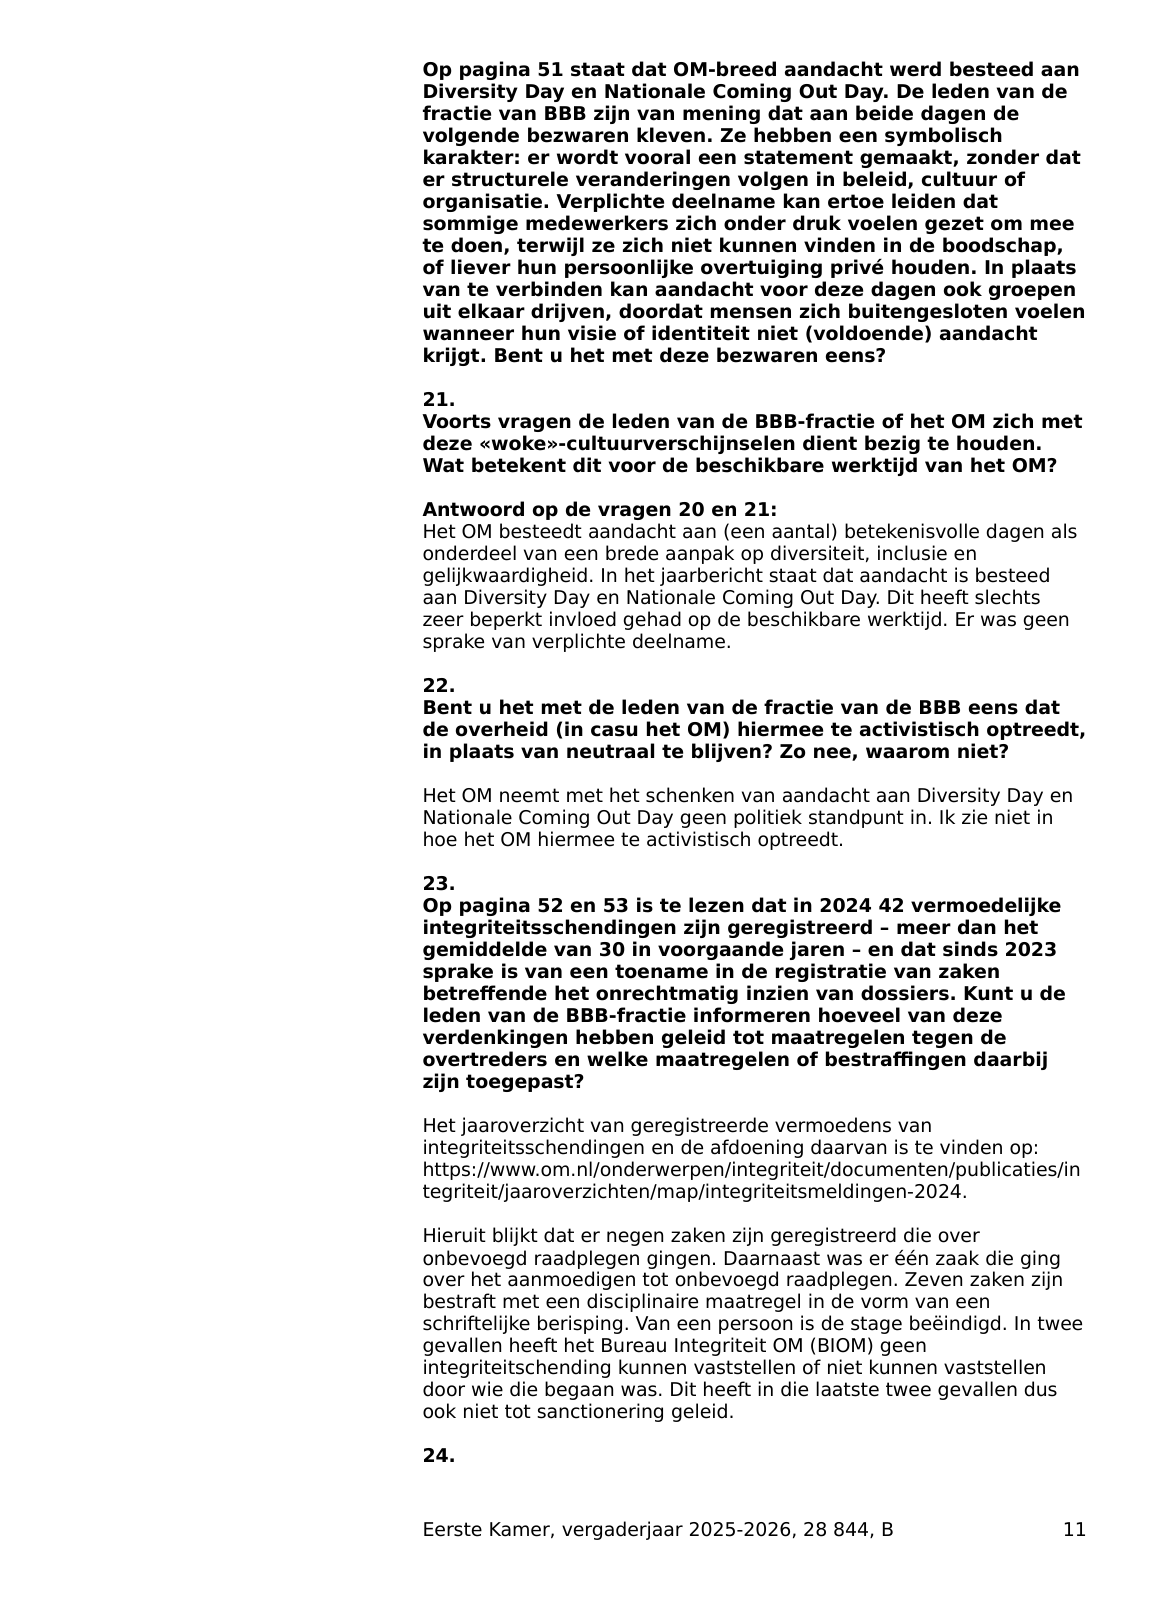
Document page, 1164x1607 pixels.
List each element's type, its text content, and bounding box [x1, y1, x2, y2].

text 23. [422, 873, 1087, 895]
text Voorts vragen de leden van de BBB-fractie of het OM zich met deze «woke»-cultuurverschijnselen dient bezig te houden. Wat betekent dit voor de beschikbare werktijd van het OM? [422, 411, 1087, 477]
text Bent u het met de leden van de fractie van de BBB eens dat de overheid (in casu het OM) hiermee te activistisch optreedt, in plaats van neutraal te blijven? Zo nee, waarom niet? [422, 697, 1087, 763]
text Het OM neemt met het schenken van aandacht aan Diversity Day en Nationale Coming Out Day geen politiek standpunt in. Ik zie niet in hoe het OM hiermee te activistisch optreedt. [422, 785, 1087, 851]
text Antwoord op de vragen 20 en 21: [422, 499, 1087, 521]
text Op pagina 51 staat dat OM-breed aandacht werd besteed aan Diversity Day en Nationale Coming Out Day. De leden van de fractie van BBB zijn van mening dat aan beide dagen de volgende bezwaren kleven. Ze hebben een symbolisch karakter: er wordt vooral een statement gemaakt, zonder dat er structurele veranderingen volgen in beleid, cultuur of organisatie. Verplichte deelname kan ertoe leiden dat sommige medewerkers zich onder druk voelen gezet om mee te doen, terwijl ze zich niet kunnen vinden in de boodschap, of liever hun persoonlijke overtuiging privé houden. In plaats van te verbinden kan aandacht voor deze dagen ook groepen uit elkaar drijven, doordat mensen zich buitengesloten voelen wanneer hun visie of identiteit niet (voldoende) aandacht krijgt. Bent u het met deze bezwaren eens? [422, 59, 1087, 367]
text Het jaaroverzicht van geregistreerde vermoedens van integriteitsschendingen en de afdoening daarvan is te vinden op: https://www.om.nl/onderwerpen/integriteit/documenten/publicaties/integriteit/jaaroverzichten/map/integriteitsmeldingen-2024. [422, 1115, 1087, 1203]
text 24. [422, 1445, 1087, 1467]
text Op pagina 52 en 53 is te lezen dat in 2024 42 vermoedelijke integriteitsschendingen zijn geregistreerd – meer dan het gemiddelde van 30 in voorgaande jaren – en dat sinds 2023 sprake is van een toename in de registratie van zaken betreffende het onrechtmatig inzien van dossiers. Kunt u de leden van de BBB-fractie informeren hoeveel van deze verdenkingen hebben geleid tot maatregelen tegen de overtreders en welke maatregelen of bestraffingen daarbij zijn toegepast? [422, 895, 1087, 1093]
text Hieruit blijkt dat er negen zaken zijn geregistreerd die over onbevoegd raadplegen gingen. Daarnaast was er één zaak die ging over het aanmoedigen tot onbevoegd raadplegen. Zeven zaken zijn bestraft met een disciplinaire maatregel in de vorm van een schriftelijke berisping. Van een persoon is de stage beëindigd. In twee gevallen heeft het Bureau Integriteit OM (BIOM) geen integriteitschending kunnen vaststellen of niet kunnen vaststellen door wie die begaan was. Dit heeft in die laatste twee gevallen dus ook niet tot sanctionering geleid. [422, 1225, 1087, 1423]
text 21. [422, 389, 1087, 411]
text Het OM besteedt aandacht aan (een aantal) betekenisvolle dagen als onderdeel van een brede aanpak op diversiteit, inclusie en gelijkwaardigheid. In het jaarbericht staat dat aandacht is besteed aan Diversity Day en Nationale Coming Out Day. Dit heeft slechts zeer beperkt invloed gehad op de beschikbare werktijd. Er was geen sprake van verplichte deelname. [422, 521, 1087, 653]
text 22. [422, 675, 1087, 697]
